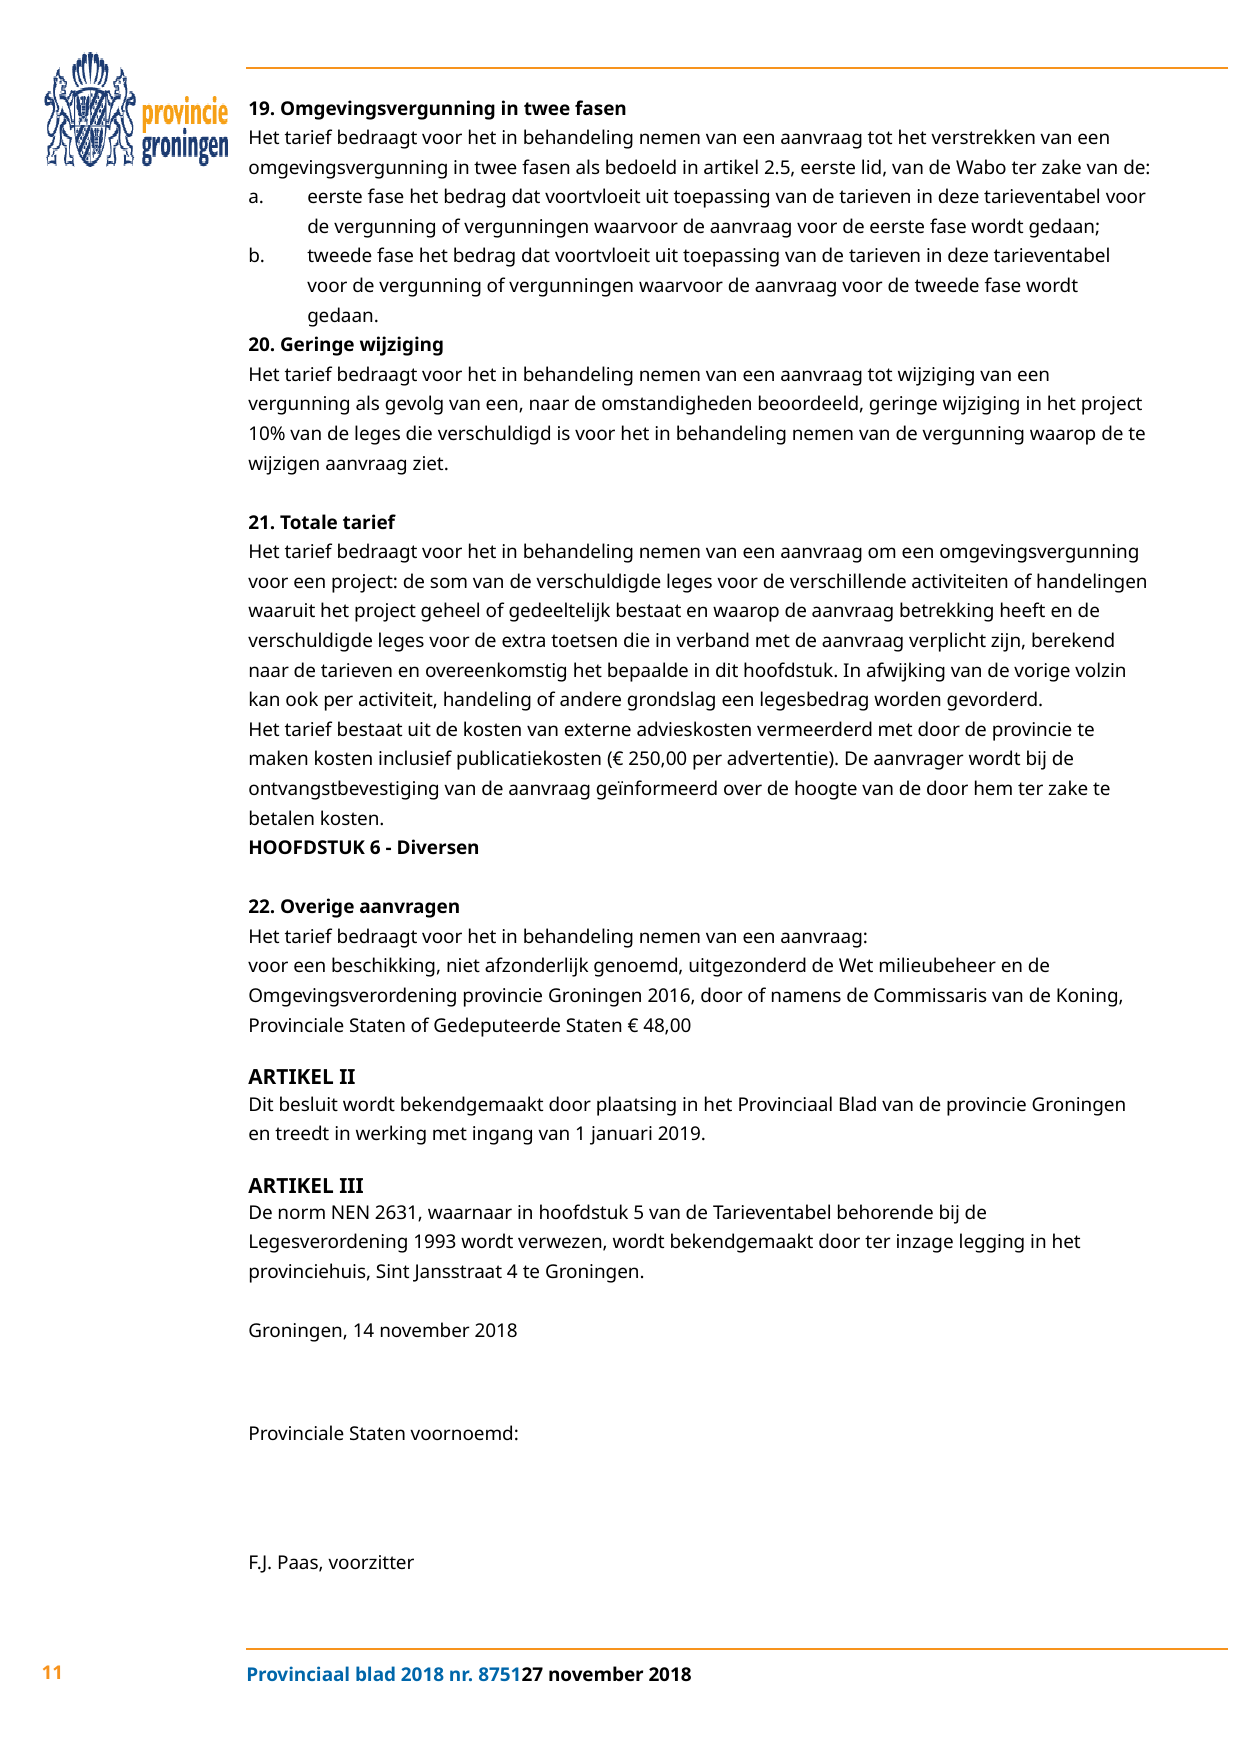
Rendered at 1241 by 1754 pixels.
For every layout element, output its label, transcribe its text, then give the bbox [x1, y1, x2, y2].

text ARTIKEL III [248, 1171, 1152, 1199]
text Groningen, 14 november 2018 [248, 1317, 1152, 1343]
text Het tarief bedraagt voor het in behandeling nemen van een aanvraag tot wijziging van een vergunning als gevolg van een, naar de omstandigheden beoordeeld, geringe wijziging in het project 10% van de leges die verschuldigd is voor het in behandeling nemen van de vergunning waarop de te wijzigen aanvraag ziet. [248, 361, 1152, 476]
text Het tarief bestaat uit de kosten van externe advieskosten vermeerderd met door de provincie te maken kosten inclusief publicatiekosten (€ 250,00 per advertentie). De aanvrager wordt bij de ontvangstbevestiging van de aanvraag geïnformeerd over de hoogte van de door hem ter zake te betalen kosten. [248, 716, 1152, 831]
text Het tarief bedraagt voor het in behandeling nemen van een aanvraag om een omgevingsvergunning voor een project: de som van de verschuldigde leges voor de verschillende activiteiten of handelingen waaruit het project geheel of gedeeltelijk bestaat en waarop de aanvraag betrekking heeft en de verschuldigde leges voor de extra toetsen die in verband met de aanvraag verplicht zijn, berekend naar de tarieven en overeenkomstig het bepaalde in dit hoofdstuk. In afwijking van de vorige volzin kan ook per activiteit, handeling of andere grondslag een legesbedrag worden gevorderd. [248, 538, 1152, 712]
text 19. Omgevingsvergunning in twee fasen [248, 95, 1152, 121]
text Provinciale Staten voornoemd: [248, 1420, 1152, 1446]
picture [41, 47, 231, 172]
text 22. Overige aanvragen [248, 893, 1152, 919]
text voor een beschikking, niet afzonderlijk genoemd, uitgezonderd de Wet milieubeheer en de Omgevingsverordening provincie Groningen 2016, door of namens de Commissaris van de Koning, Provinciale Staten of Gedeputeerde Staten € 48,00 [248, 953, 1152, 1038]
text ARTIKEL II [248, 1062, 1152, 1091]
text HOOFDSTUK 6 - Diversen [248, 834, 1152, 860]
text 21. Totale tarief [248, 509, 1152, 535]
text Het tarief bedraagt voor het in behandeling nemen van een aanvraag tot het verstrekken van een omgevingsvergunning in twee fasen als bedoeld in artikel 2.5, eerste lid, van de Wabo ter zake van de: [248, 124, 1152, 180]
list tweede fase het bedrag dat voortvloeit uit toepassing van de tarieven in deze tarieventabel voor de vergunning of vergunningen waarvoor de aanvraag voor de tweede fase wordt gedaan. [248, 243, 1152, 328]
text F.J. Paas, voorzitter [248, 1549, 1152, 1575]
text Het tarief bedraagt voor het in behandeling nemen van een aanvraag: [248, 923, 1152, 949]
text De norm NEN 2631, waarnaar in hoofdstuk 5 van de Tarieventabel behorende bij de Legesverordening 1993 wordt verwezen, wordt bekendgemaakt door ter inzage legging in het provinciehuis, Sint Jansstraat 4 te Groningen. [248, 1199, 1152, 1284]
list eerste fase het bedrag dat voortvloeit uit toepassing van de tarieven in deze tarieventabel voor de vergunning of vergunningen waarvoor de aanvraag voor de eerste fase wordt gedaan; [248, 183, 1152, 239]
text 20. Geringe wijziging [248, 331, 1152, 357]
text Dit besluit wordt bekendgemaakt door plaatsing in het Provinciaal Blad van de provincie Groningen en treedt in werking met ingang van 1 januari 2019. [248, 1091, 1152, 1146]
